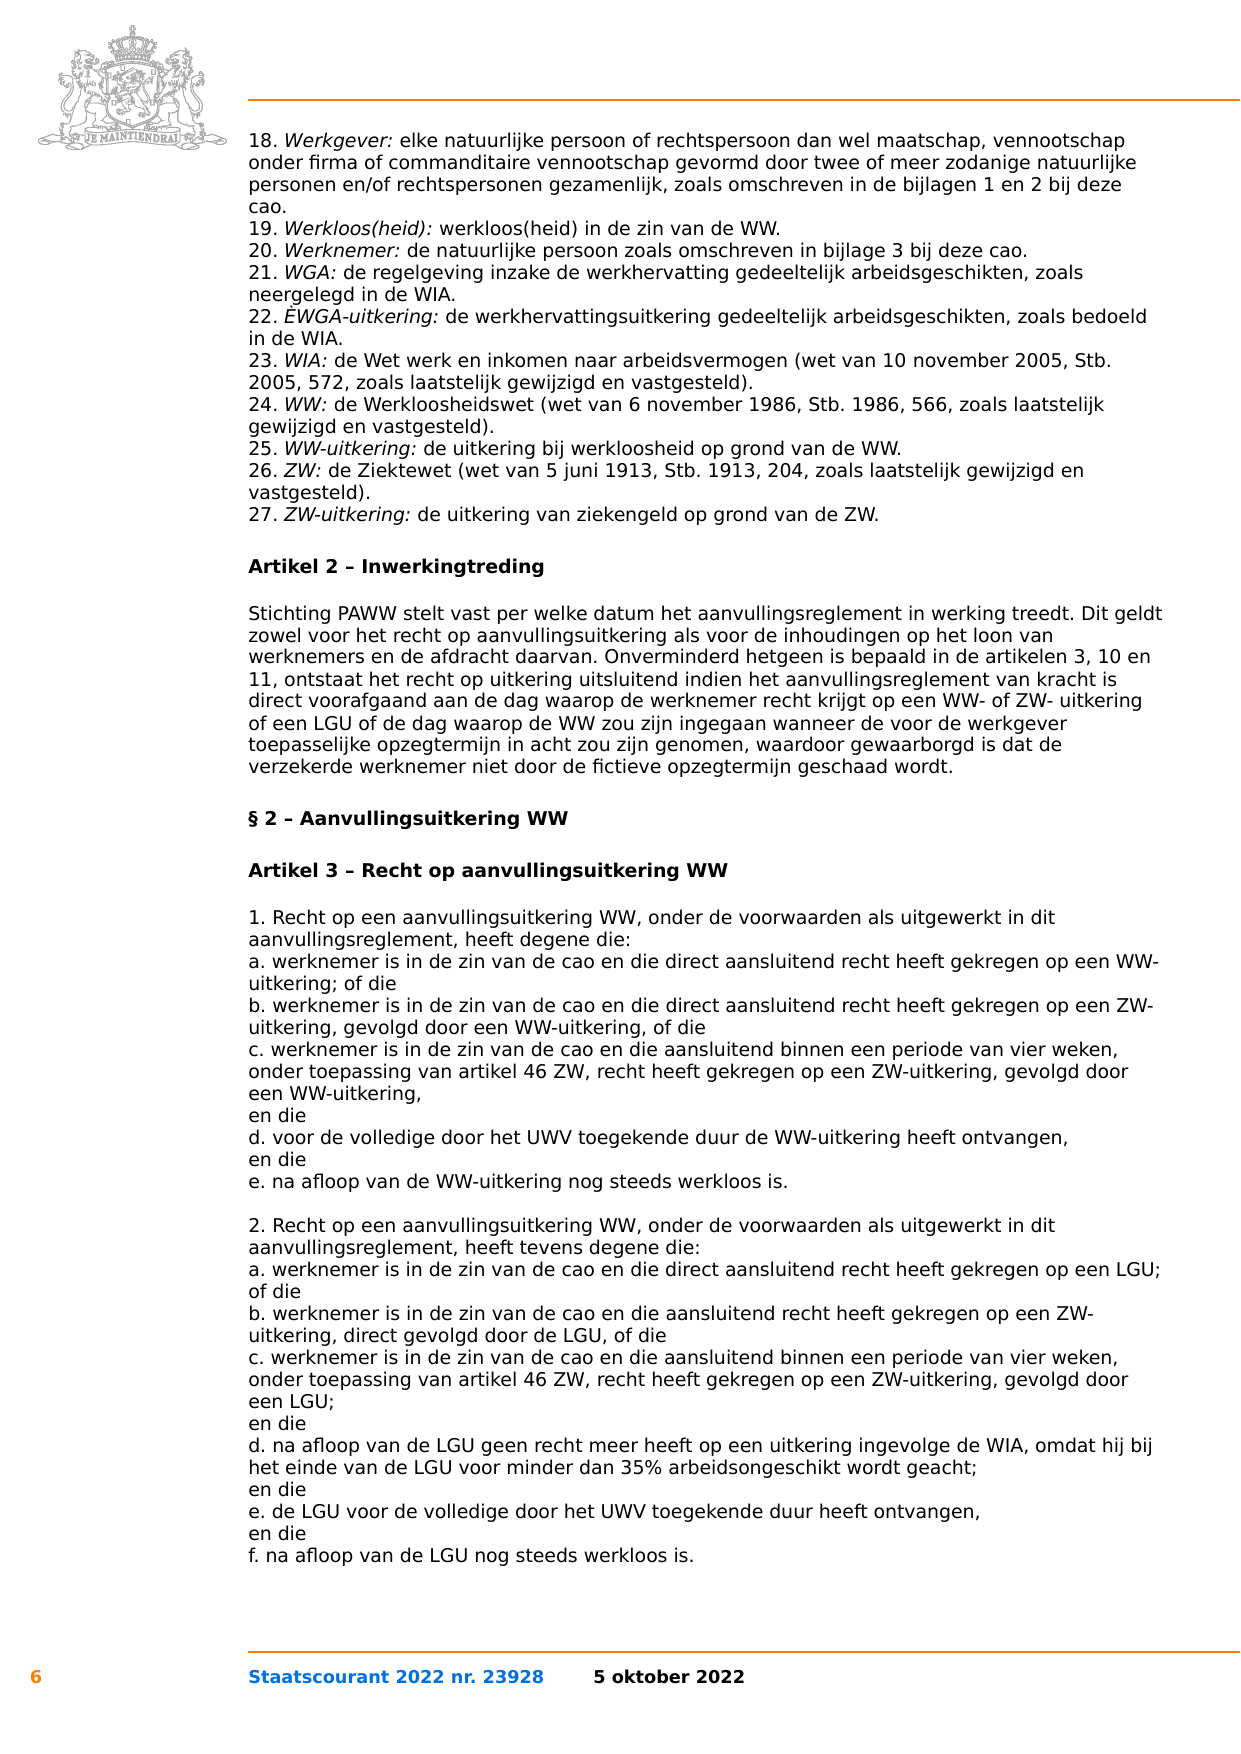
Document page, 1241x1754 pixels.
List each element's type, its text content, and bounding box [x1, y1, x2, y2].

text 22. ÈWGA-uitkering: de werkhervattingsuitkering gedeeltelijk arbeidsgeschikten, zoals bedoeld in de WIA. [248, 306, 1163, 350]
text en die [248, 1105, 1163, 1127]
text b. werknemer is in de zin van de cao en die aansluitend recht heeft gekregen op een ZW-uitkering, direct gevolgd door de LGU, of die [248, 1303, 1163, 1347]
text e. na afloop van de WW-uitkering nog steeds werkloos is. [248, 1171, 1163, 1193]
text 27. ZW-uitkering: de uitkering van ziekengeld op grond van de ZW. [248, 503, 1163, 526]
subtitle Artikel 3 – Recht op aanvullingsuitkering WW [248, 860, 1163, 882]
text 19. Werkloos(heid): werkloos(heid) in de zin van de WW. [248, 218, 1163, 240]
text c. werknemer is in de zin van de cao en die aansluitend binnen een periode van vier weken, onder toepassing van artikel 46 ZW, recht heeft gekregen op een ZW-uitkering, gevolgd door een WW-uitkering, [248, 1039, 1163, 1105]
text 26. ZW: de Ziektewet (wet van 5 juni 1913, Stb. 1913, 204, zoals laatstelijk gewijzigd en vastgesteld). [248, 459, 1163, 503]
text d. voor de volledige door het UWV toegekende duur de WW-uitkering heeft ontvangen, [248, 1127, 1163, 1149]
text 24. WW: de Werkloosheidswet (wet van 6 november 1986, Stb. 1986, 566, zoals laatstelijk gewijzigd en vastgesteld). [248, 394, 1163, 438]
text 18. Werkgever: elke natuurlijke persoon of rechtspersoon dan wel maatschap, vennootschap onder firma of commanditaire vennootschap gevormd door twee of meer zodanige natuurlijke personen en/of rechtspersonen gezamenlijk, zoals omschreven in de bijlagen 1 en 2 bij deze cao. [248, 130, 1163, 218]
text c. werknemer is in de zin van de cao en die aansluitend binnen een periode van vier weken, onder toepassing van artikel 46 ZW, recht heeft gekregen op een ZW-uitkering, gevolgd door een LGU; [248, 1347, 1163, 1413]
text en die [248, 1413, 1163, 1435]
text 21. WGA: de regelgeving inzake de werkhervatting gedeeltelijk arbeidsgeschikten, zoals neergelegd in de WIA. [248, 262, 1163, 306]
text en die [248, 1479, 1163, 1501]
picture [38, 25, 227, 150]
text d. na afloop van de LGU geen recht meer heeft op een uitkering ingevolge de WIA, omdat hij bij het einde van de LGU voor minder dan 35% arbeidsongeschikt wordt geacht; [248, 1435, 1163, 1479]
text en die [248, 1523, 1163, 1544]
text 23. WIA: de Wet werk en inkomen naar arbeidsvermogen (wet van 10 november 2005, Stb. 2005, 572, zoals laatstelijk gewijzigd en vastgesteld). [248, 350, 1163, 394]
text f. na afloop van de LGU nog steeds werkloos is. [248, 1544, 1163, 1567]
text 1. Recht op een aanvullingsuitkering WW, onder de voorwaarden als uitgewerkt in dit aanvullingsreglement, heeft degene die: [248, 907, 1163, 951]
text e. de LGU voor de volledige door het UWV toegekende duur heeft ontvangen, [248, 1501, 1163, 1523]
text b. werknemer is in de zin van de cao en die direct aansluitend recht heeft gekregen op een ZW-uitkering, gevolgd door een WW-uitkering, of die [248, 995, 1163, 1039]
text 2. Recht op een aanvullingsuitkering WW, onder de voorwaarden als uitgewerkt in dit aanvullingsreglement, heeft tevens degene die: [248, 1215, 1163, 1259]
text a. werknemer is in de zin van de cao en die direct aansluitend recht heeft gekregen op een LGU; of die [248, 1259, 1163, 1303]
text 25. WW-uitkering: de uitkering bij werkloosheid op grond van de WW. [248, 438, 1163, 459]
subtitle § 2 – Aanvullingsuitkering WW [248, 808, 1163, 830]
text en die [248, 1149, 1163, 1171]
text Stichting PAWW stelt vast per welke datum het aanvullingsreglement in werking treedt. Dit geldt zowel voor het recht op aanvullingsuitkering als voor de inhoudingen op het loon van werknemers en de afdracht daarvan. Onverminderd hetgeen is bepaald in de artikelen 3, 10 en 11, ontstaat het recht op uitkering uitsluitend indien het aanvullingsreglement van kracht is direct voorafgaand aan de dag waarop de werknemer recht krijgt op een WW- of ZW- uitkering of een LGU of de dag waarop de WW zou zijn ingegaan wanneer de voor de werkgever toepasselijke opzegtermijn in acht zou zijn genomen, waardoor gewaarborgd is dat de verzekerde werknemer niet door de fictieve opzegtermijn geschaad wordt. [248, 602, 1163, 778]
text 20. Werknemer: de natuurlijke persoon zoals omschreven in bijlage 3 bij deze cao. [248, 240, 1163, 262]
subtitle Artikel 2 – Inwerkingtreding [248, 556, 1163, 577]
text a. werknemer is in de zin van de cao en die direct aansluitend recht heeft gekregen op een WW-uitkering; of die [248, 951, 1163, 995]
